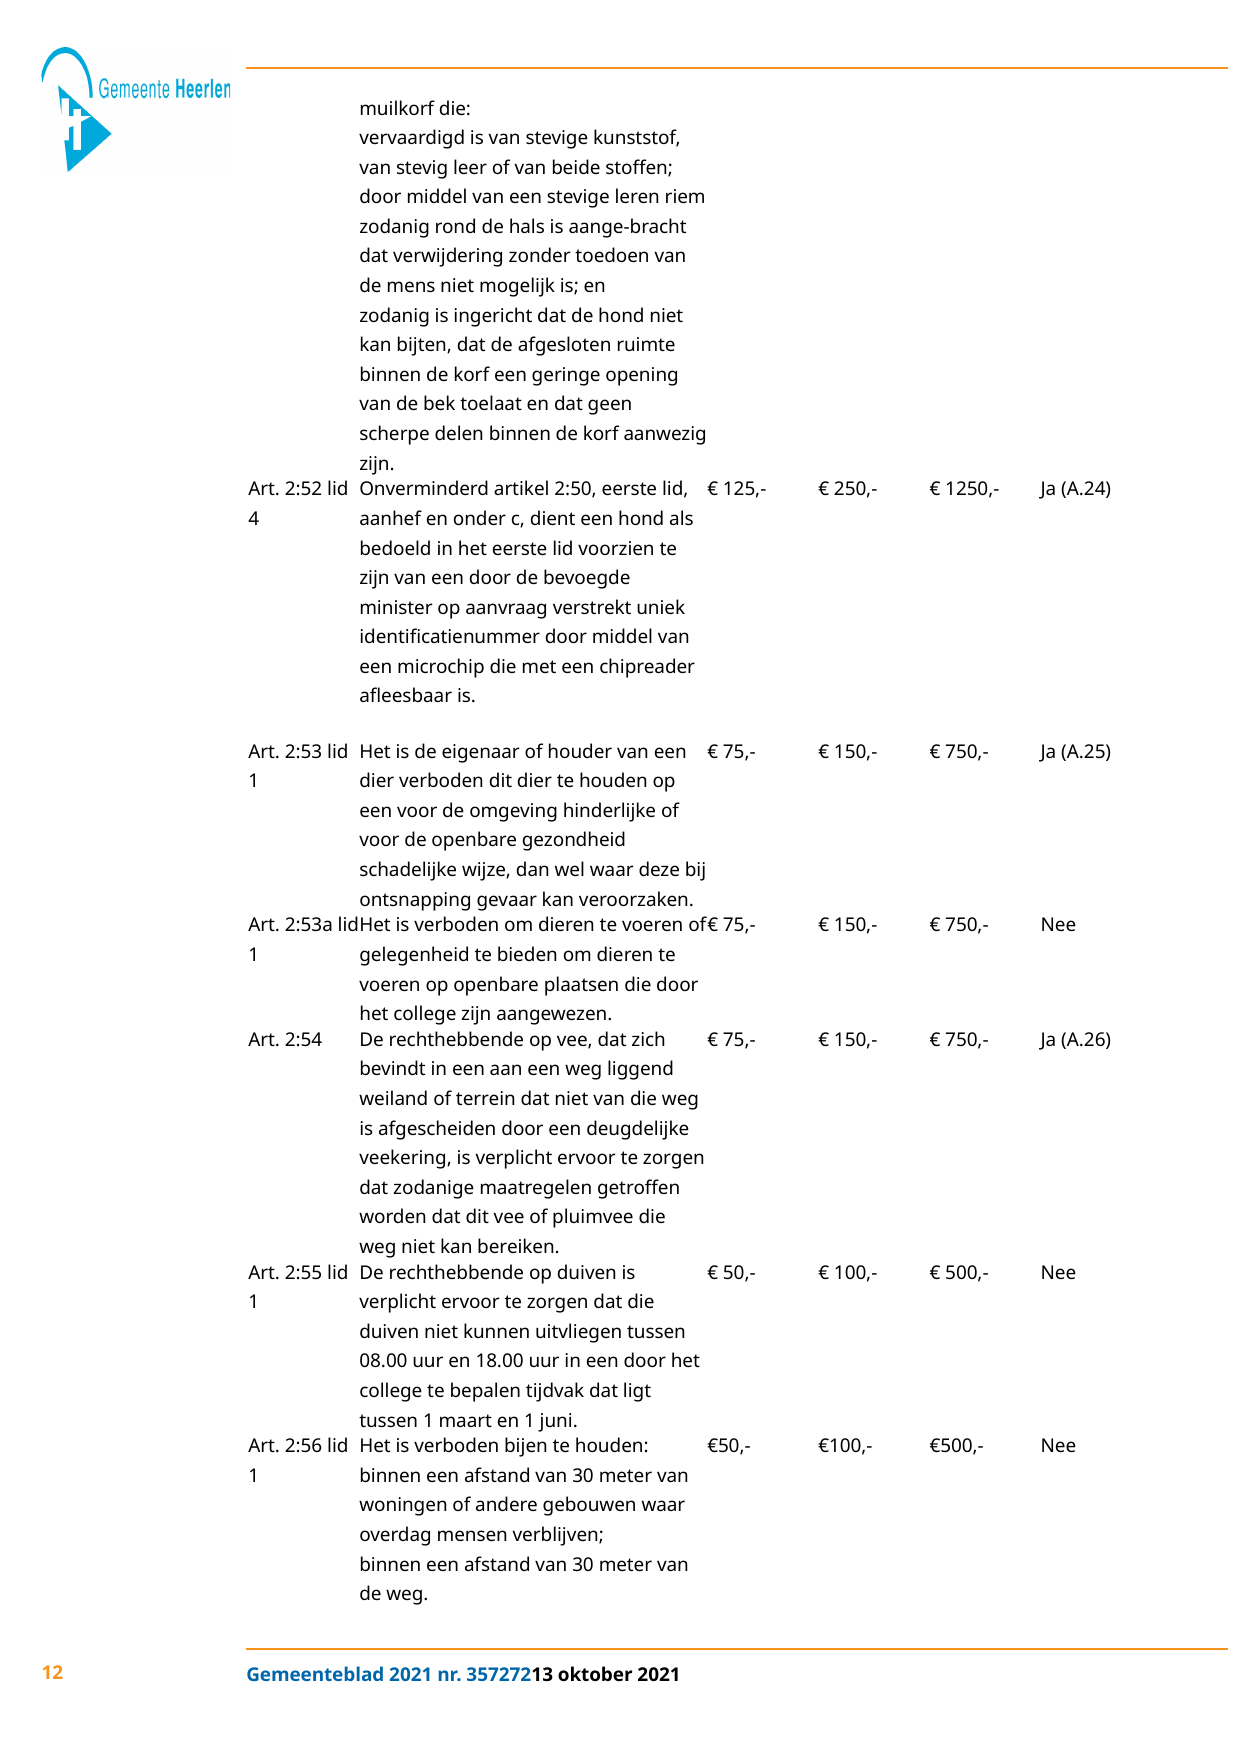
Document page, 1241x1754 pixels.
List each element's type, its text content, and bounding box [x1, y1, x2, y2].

table_cell Art. 2:55 lid 1 [248, 1259, 359, 1432]
table_cell € 150,- [818, 738, 929, 912]
table_cell Art. 2:53 lid 1 [248, 738, 359, 912]
table_cell Ja (A.24) [1040, 476, 1152, 738]
table_cell Nee [1040, 1259, 1152, 1432]
table_cell Art. 2:56 lid 1 [248, 1433, 359, 1606]
picture [41, 47, 59, 70]
table_cell €500,- [929, 1433, 1040, 1606]
table_cell € 500,- [929, 1259, 1040, 1432]
table_cell Het is verboden om dieren te voeren of gelegenheid te bieden om dieren te voeren op openbare plaatsen die door het college zijn aangewezen. [359, 912, 707, 1026]
table_cell [818, 95, 929, 476]
table_cell Het is verboden bijen te houden: binnen een afstand van 30 meter van woningen of andere gebouwen waar overdag mensen verblijven; binnen een afstand van 30 meter van de weg. [359, 1433, 707, 1606]
table_cell Nee [1040, 912, 1152, 1026]
table_cell € 150,- [818, 912, 929, 1026]
table_cell € 75,- [707, 912, 818, 1026]
table_cell De rechthebbende op duiven is verplicht ervoor te zorgen dat die duiven niet kunnen uitvliegen tussen 08.00 uur en 18.00 uur in een door het college te bepalen tijdvak dat ligt tussen 1 maart en 1 juni. [359, 1259, 707, 1432]
table_cell Ja (A.26) [1040, 1026, 1152, 1259]
table_cell € 250,- [818, 476, 929, 738]
table_cell € 75,- [707, 1026, 818, 1259]
table_cell Het is de eigenaar of houder van een dier verboden dit dier te houden op een voor de omgeving hinderlijke of voor de openbare gezondheid schadelijke wijze, dan wel waar deze bij ontsnapping gevaar kan veroorzaken. [359, 738, 707, 912]
table_cell muilkorf die: vervaardigd is van stevige kunststof, van stevig leer of van beide stoffen; door middel van een stevige leren riem zodanig rond de hals is aange-bracht dat verwijdering zonder toedoen van de mens niet mogelijk is; en zodanig is ingericht dat de hond niet kan bijten, dat de afgesloten ruimte binnen de korf een geringe opening van de bek toelaat en dat geen scherpe delen binnen de korf aanwezig zijn. [359, 95, 707, 476]
table_cell Art. 2:54 [248, 1026, 359, 1259]
table_cell € 50,- [707, 1259, 818, 1432]
table_cell €50,- [707, 1433, 818, 1606]
picture [41, 47, 231, 172]
table_cell [1040, 95, 1152, 476]
table_cell € 100,- [818, 1259, 929, 1432]
table_cell € 125,- [707, 476, 818, 738]
table_cell [248, 95, 359, 476]
table_cell Ja (A.25) [1040, 738, 1152, 912]
table_cell € 150,- [818, 1026, 929, 1259]
table_cell [929, 95, 1040, 476]
table_cell € 750,- [929, 738, 1040, 912]
table_cell De rechthebbende op vee, dat zich bevindt in een aan een weg liggend weiland of terrein dat niet van die weg is afgescheiden door een deugdelijke veekering, is verplicht ervoor te zorgen dat zodanige maatregelen getroffen worden dat dit vee of pluimvee die weg niet kan bereiken. [359, 1026, 707, 1259]
table_cell Nee [1040, 1433, 1152, 1606]
table_cell Art. 2:53a lid 1 [248, 912, 359, 1026]
table_cell € 75,- [707, 738, 818, 912]
table_cell Art. 2:52 lid 4 [248, 476, 359, 738]
table_cell Onverminderd artikel 2:50, eerste lid, aanhef en onder c, dient een hond als bedoeld in het eerste lid voorzien te zijn van een door de bevoegde minister op aanvraag verstrekt uniek identificatienummer door middel van een microchip die met een chipreader afleesbaar is. [359, 476, 707, 738]
table_cell € 750,- [929, 912, 1040, 1026]
table_cell [707, 95, 818, 476]
table_cell € 1250,- [929, 476, 1040, 738]
table_cell € 750,- [929, 1026, 1040, 1259]
table_cell €100,- [818, 1433, 929, 1606]
